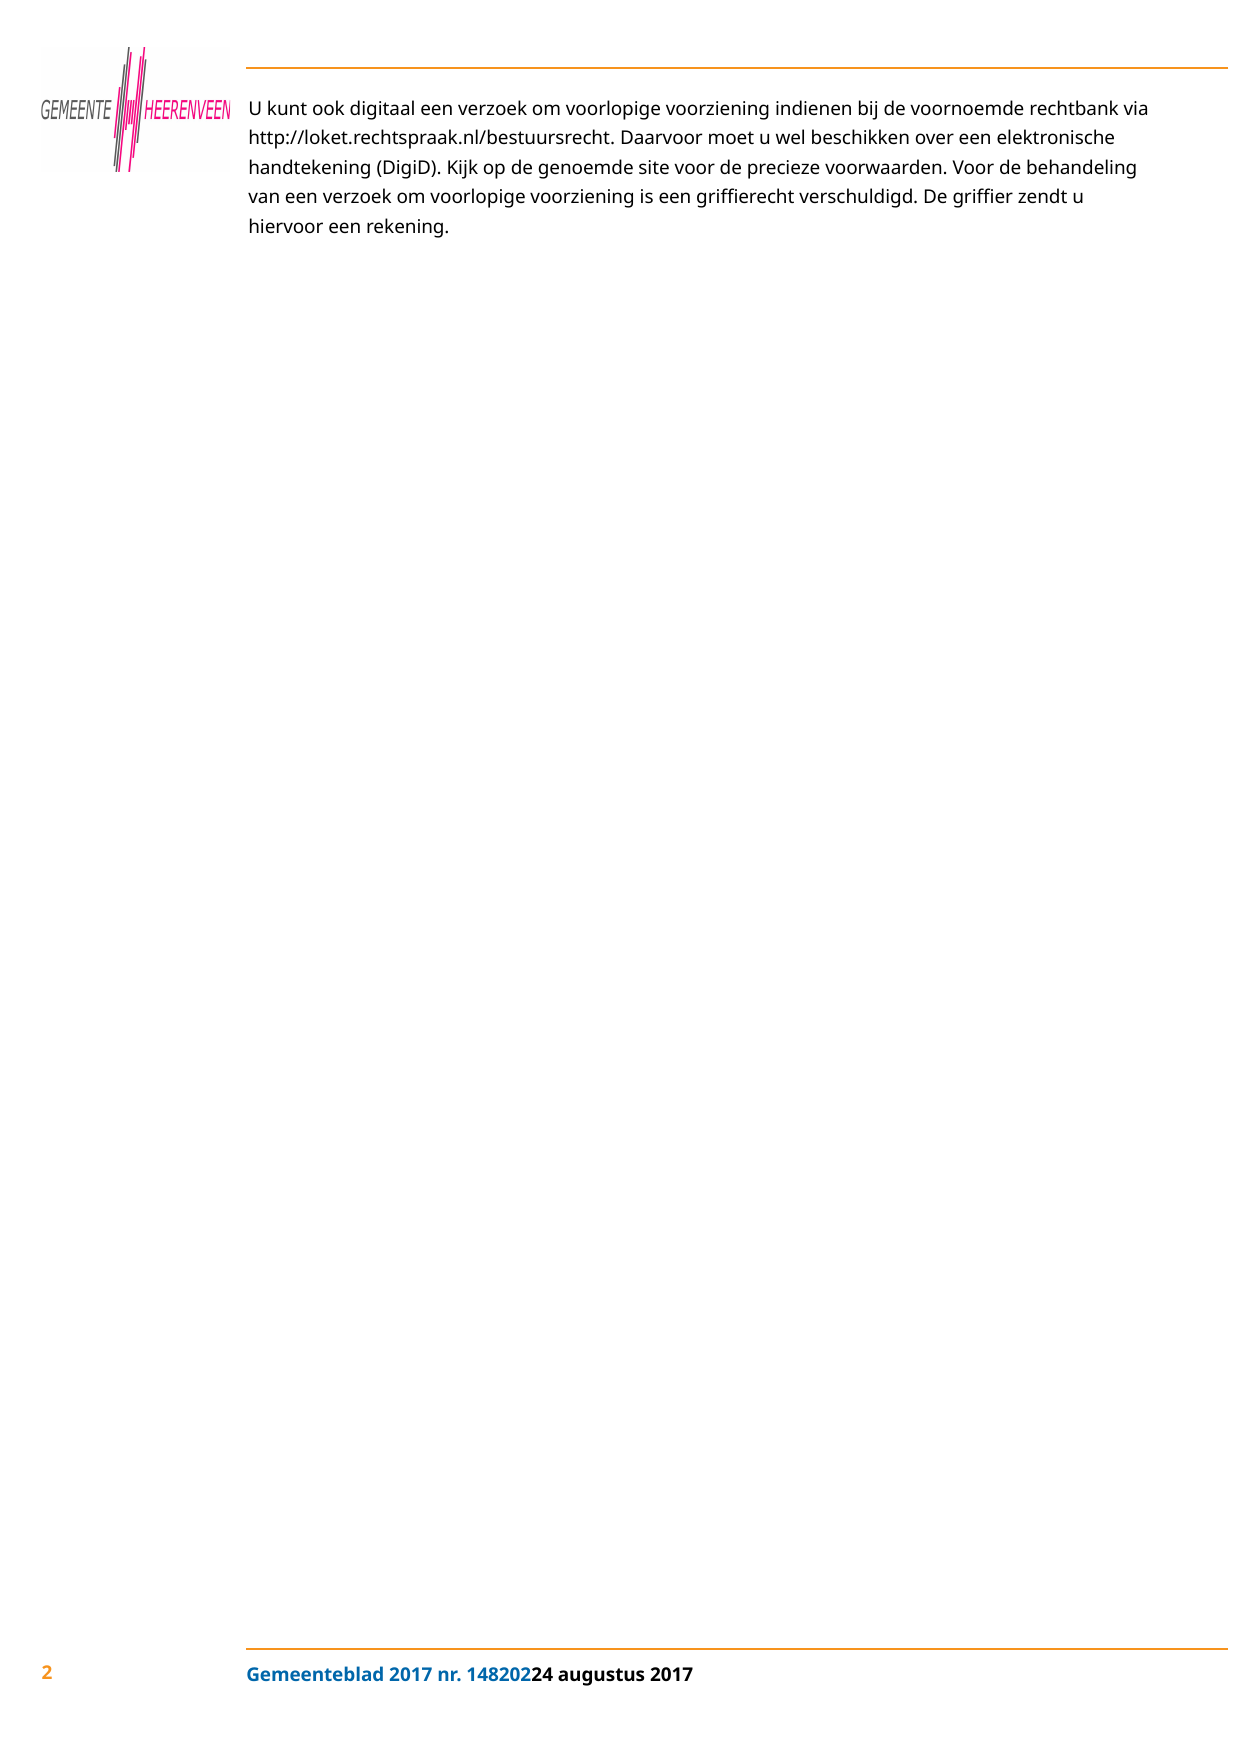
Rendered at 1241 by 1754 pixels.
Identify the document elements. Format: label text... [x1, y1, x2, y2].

text U kunt ook digitaal een verzoek om voorlopige voorziening indienen bij de voornoemde rechtbank via http://loket.rechtspraak.nl/bestuursrecht. Daarvoor moet u wel beschikken over een elektronische handtekening (DigiD). Kijk op de genoemde site voor de precieze voorwaarden. Voor de behandeling van een verzoek om voorlopige voorziening is een griffierecht verschuldigd. De griffier zendt u hiervoor een rekening. [248, 95, 1152, 239]
picture [41, 47, 231, 172]
